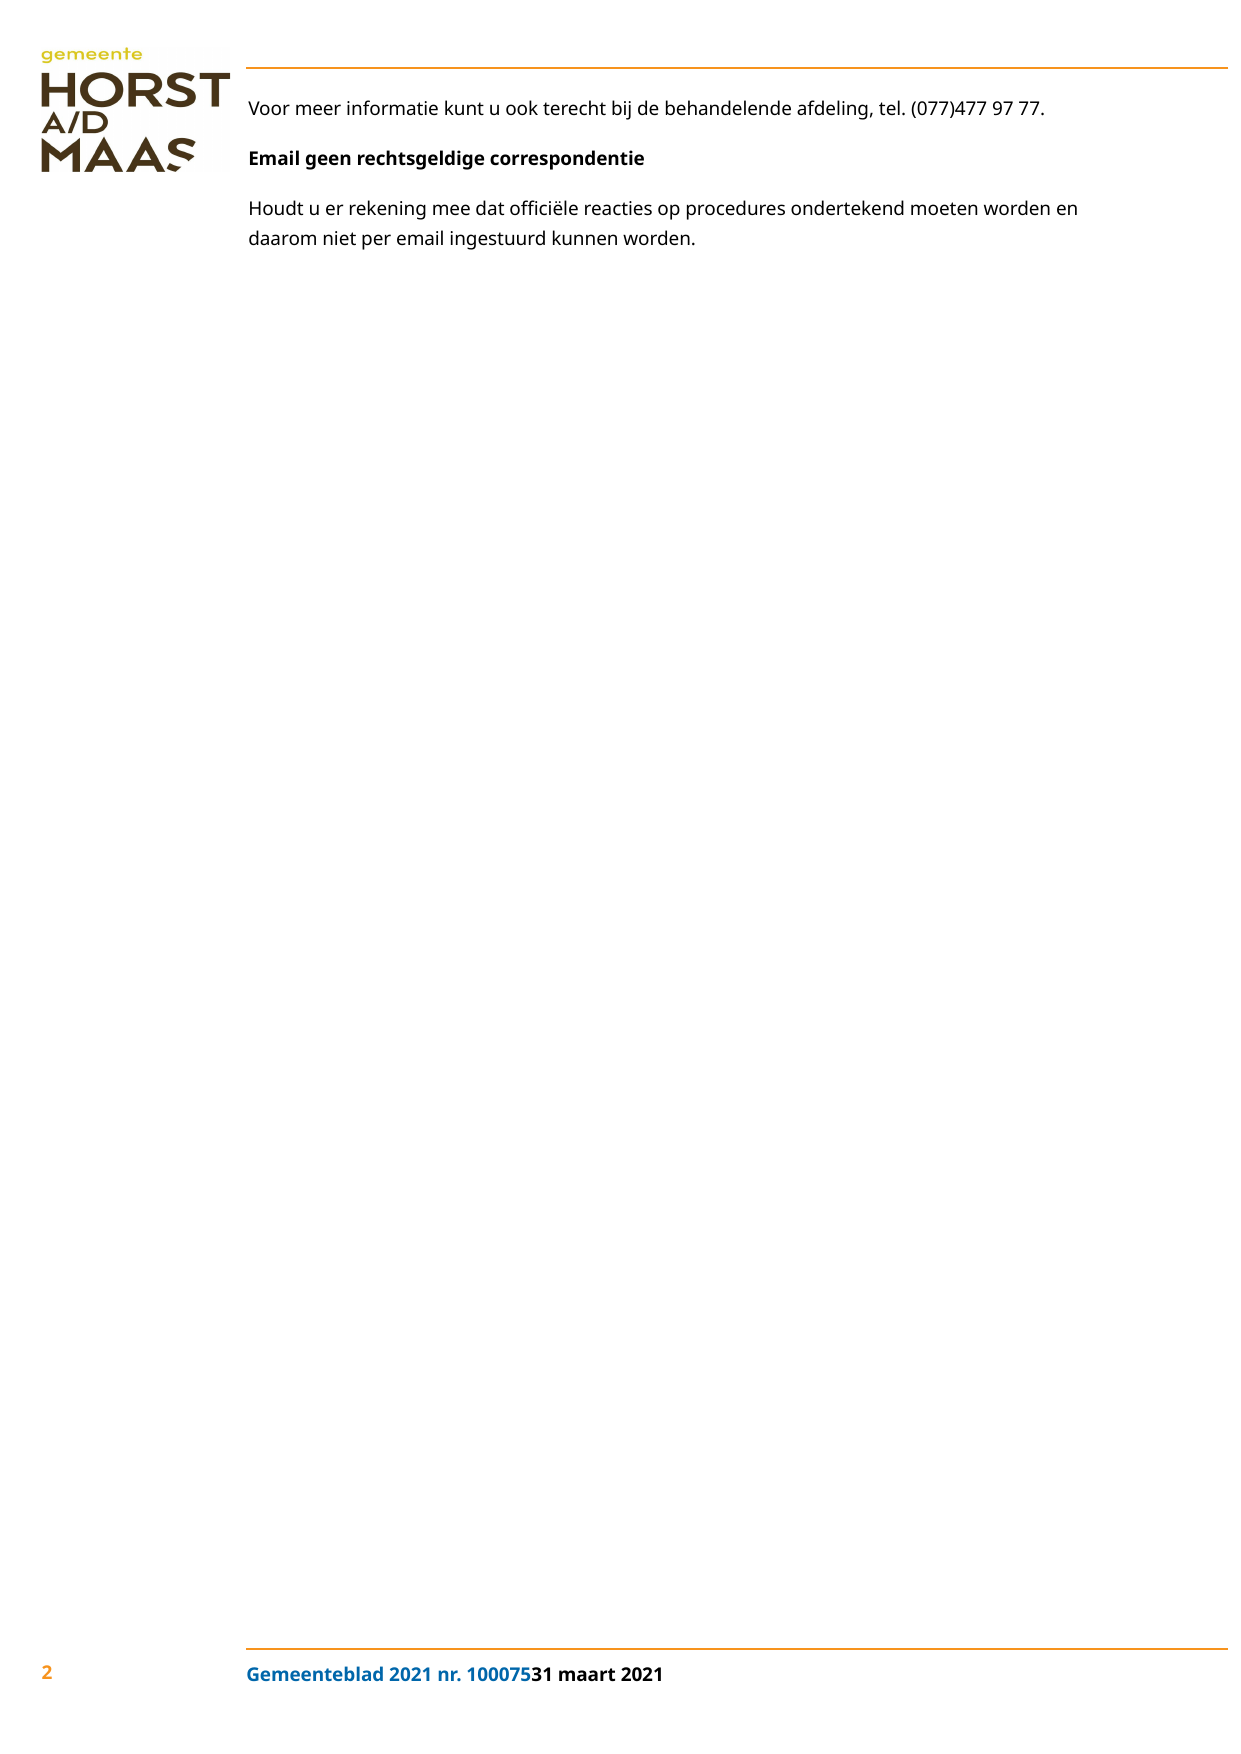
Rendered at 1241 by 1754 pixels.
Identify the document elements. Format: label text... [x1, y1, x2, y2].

text Voor meer informatie kunt u ook terecht bij de behandelende afdeling, tel. (077)477 97 77. [248, 95, 1152, 121]
text Houdt u er rekening mee dat officiële reacties op procedures ondertekend moeten worden en daarom niet per email ingestuurd kunnen worden. [248, 196, 1152, 251]
text Email geen rechtsgeldige correspondentie [248, 145, 1152, 171]
picture [41, 47, 231, 172]
